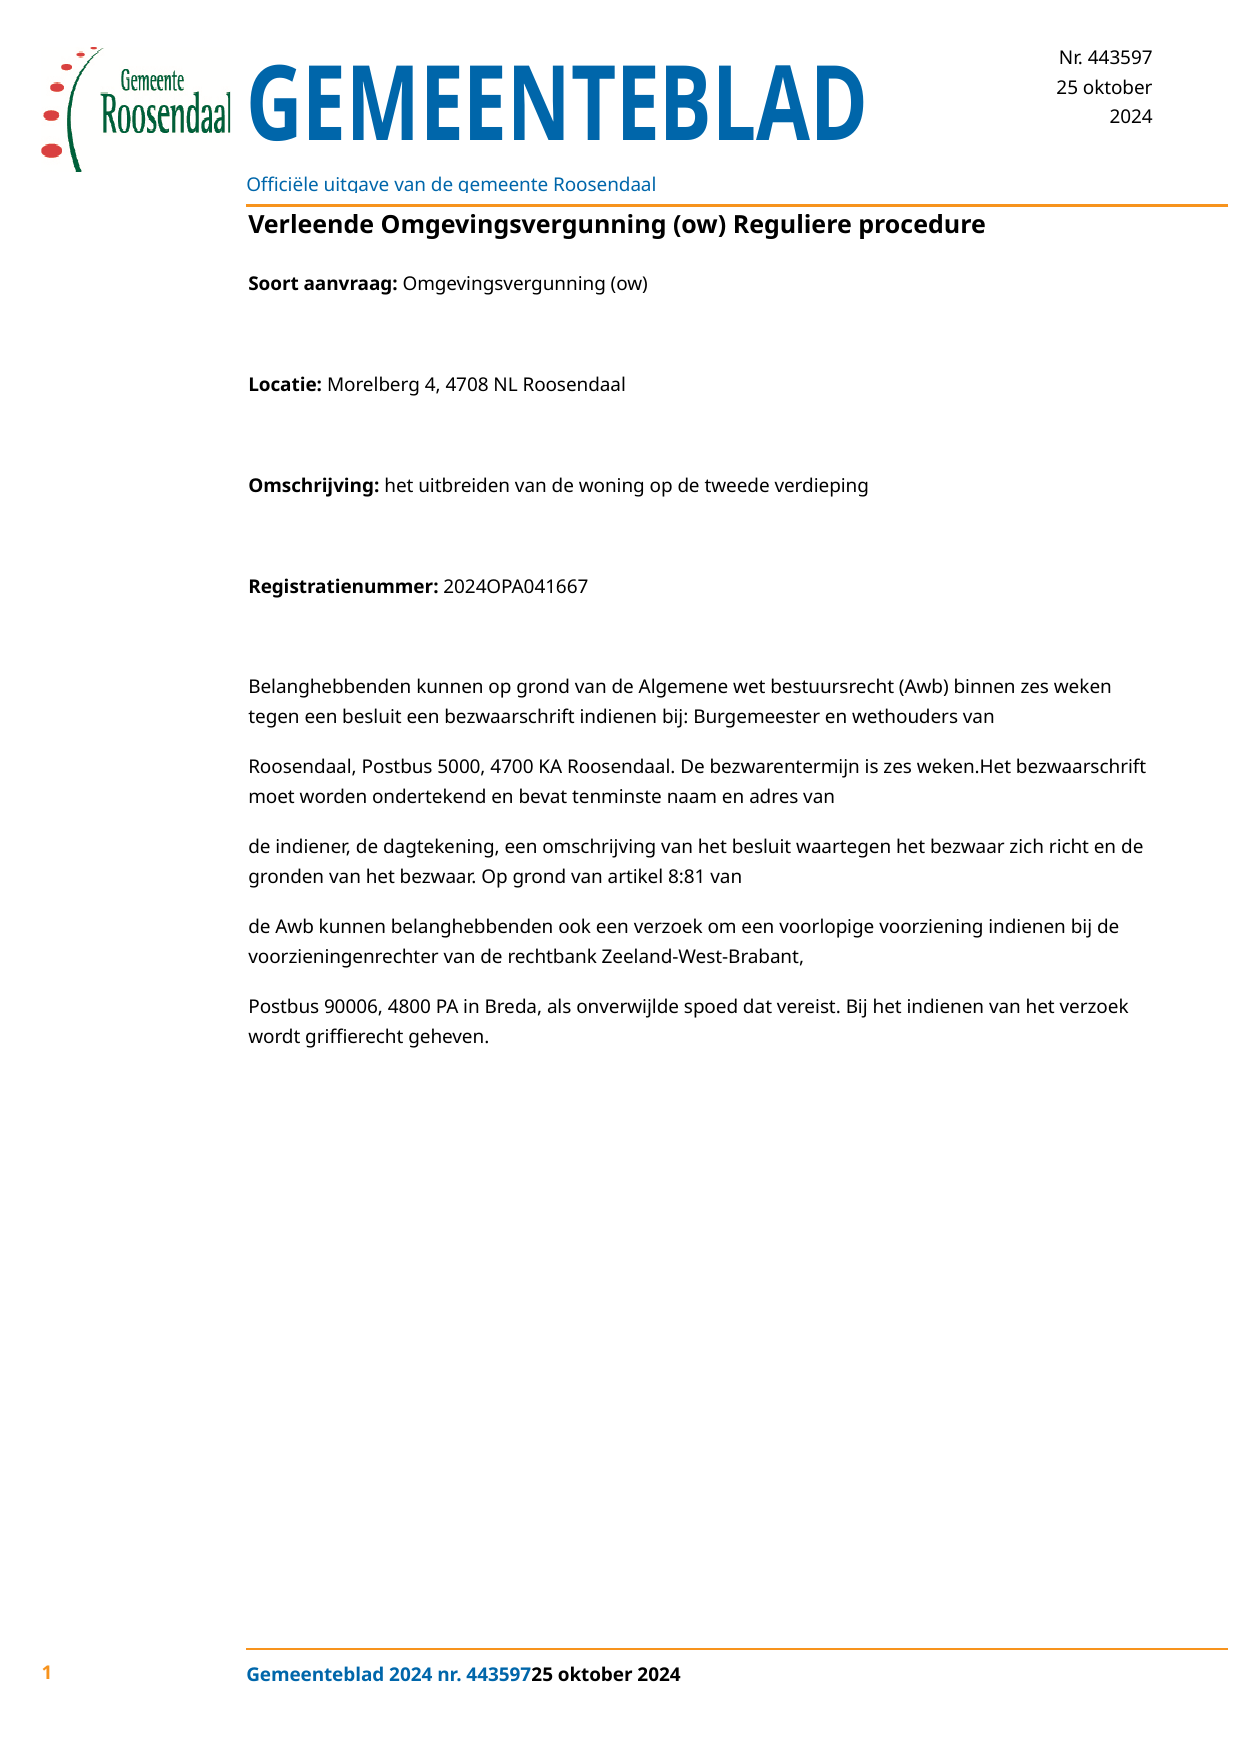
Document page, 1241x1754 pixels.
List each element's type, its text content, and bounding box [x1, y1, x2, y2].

text Registratienummer: 2024OPA041667 [248, 573, 1152, 598]
text Soort aanvraag: Omgevingsvergunning (ow) [248, 270, 1152, 296]
text Postbus 90006, 4800 PA in Breda, als onverwijlde spoed dat vereist. Bij het indienen van het verzoek wordt griffierecht geheven. [248, 994, 1152, 1049]
text Locatie: Morelberg 4, 4708 NL Roosendaal [248, 371, 1152, 397]
text Belanghebbenden kunnen op grond van de Algemene wet bestuursrecht (Awb) binnen zes weken tegen een besluit een bezwaarschrift indienen bij: Burgemeester en wethouders van [248, 674, 1152, 729]
text de indiener, de dagtekening, een omschrijving van het besluit waartegen het bezwaar zich richt en de gronden van het bezwaar. Op grond van artikel 8:81 van [248, 834, 1152, 889]
text Roosendaal, Postbus 5000, 4700 KA Roosendaal. De bezwarentermijn is zes weken.Het bezwaarschrift moet worden ondertekend en bevat tenminste naam en adres van [248, 754, 1152, 809]
text Omschrijving: het uitbreiden van de woning op de tweede verdieping [248, 472, 1152, 498]
text de Awb kunnen belanghebbenden ook een verzoek om een voorlopige voorziening indienen bij de voorzieningenrechter van de rechtbank Zeeland-West-Brabant, [248, 914, 1152, 969]
text Verleende Omgevingsvergunning (ow) Reguliere procedure [248, 207, 1152, 241]
picture [41, 47, 231, 172]
